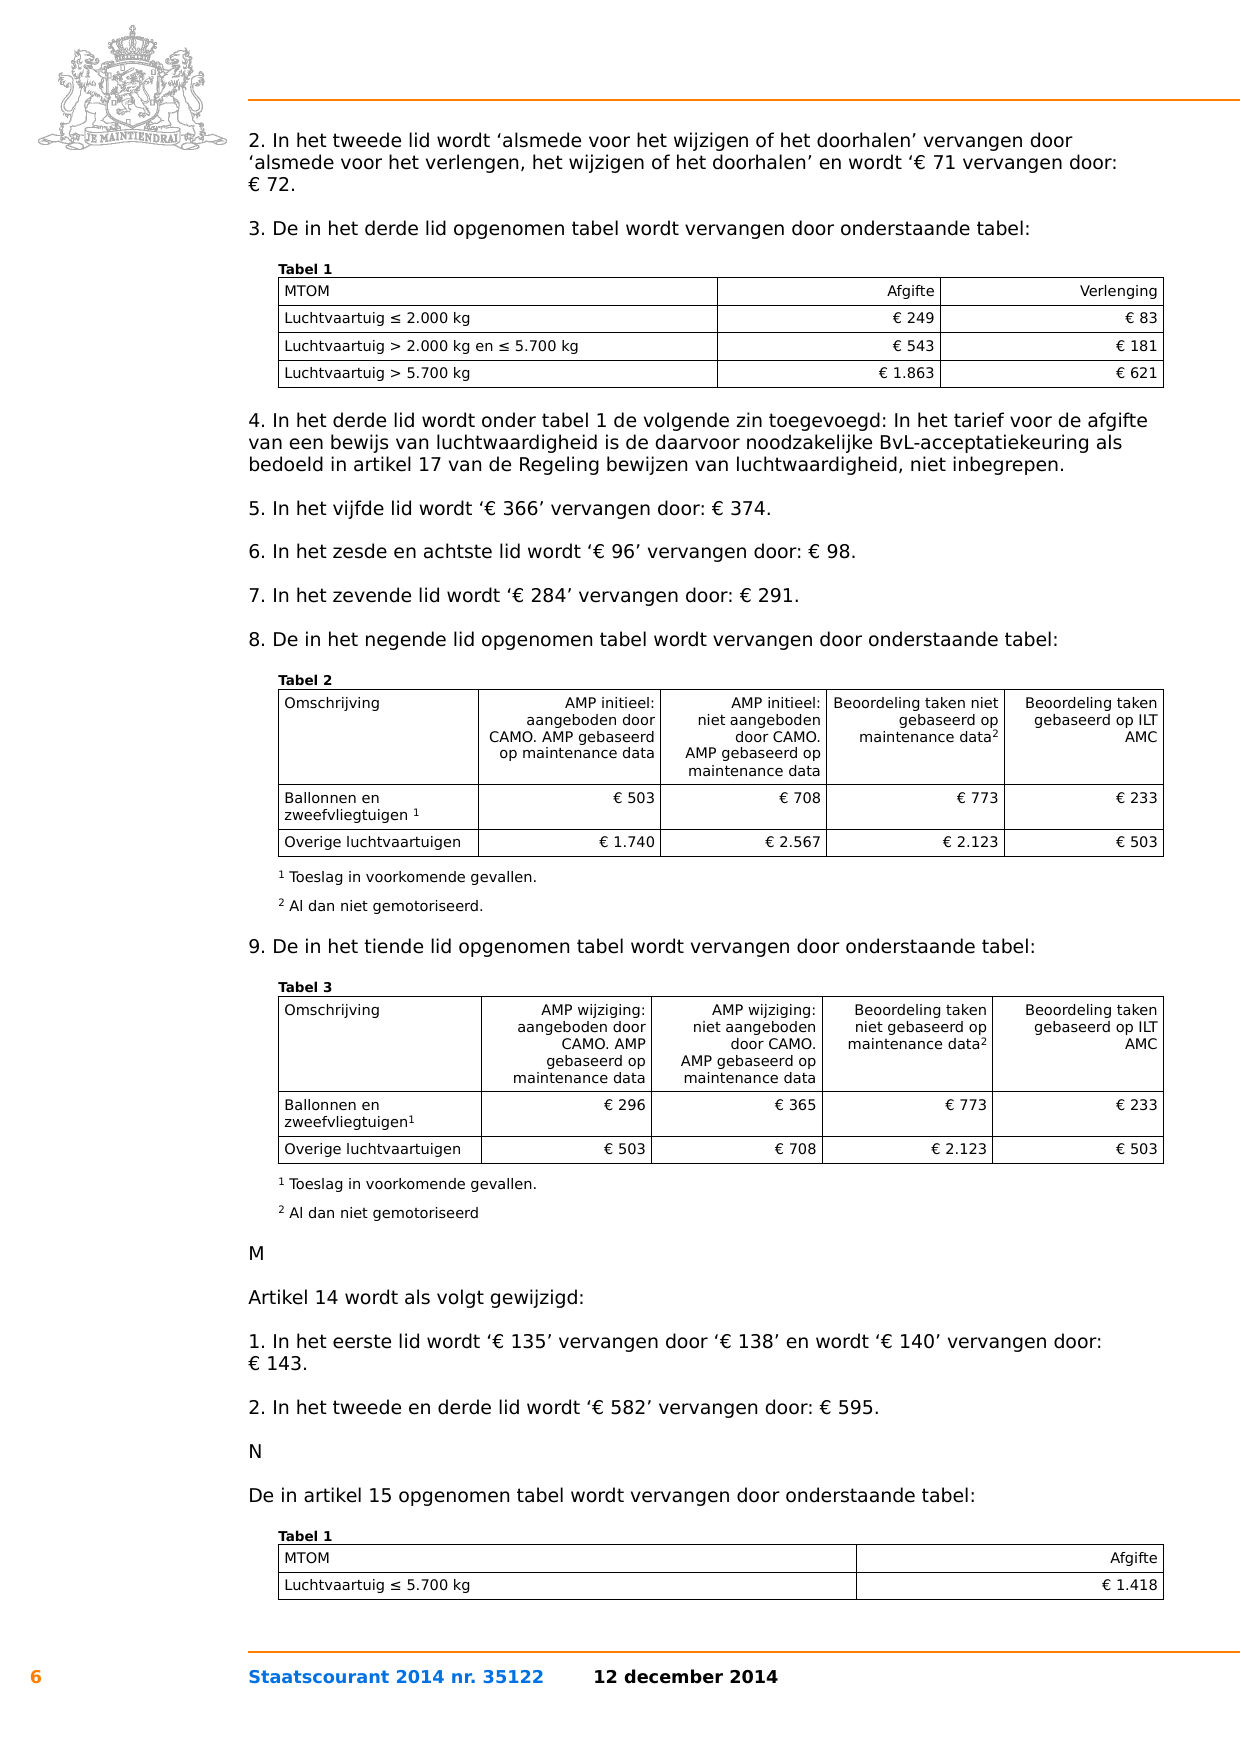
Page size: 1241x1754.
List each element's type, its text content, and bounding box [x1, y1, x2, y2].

table_cell AMP initieel: aangeboden door CAMO. AMP gebaseerd op maintenance data [479, 690, 660, 784]
text Artikel 14 wordt als volgt gewijzigd: [248, 1287, 1163, 1309]
text 9. De in het tiende lid opgenomen tabel wordt vervangen door onderstaande tabel: [248, 936, 1163, 958]
table_cell Beoordeling taken niet gebaseerd op maintenance data2 [827, 690, 1004, 784]
table_cell Ballonnen en zweefvliegtuigen 1 [279, 785, 478, 828]
table_cell Beoordeling taken gebaseerd op ILT AMC [993, 997, 1163, 1091]
table_header Tabel 1 [278, 262, 1163, 277]
table_cell € 503 [1005, 830, 1163, 856]
table_cell € 773 [823, 1092, 992, 1136]
table_cell MTOM [279, 1545, 856, 1572]
table_cell € 233 [1005, 785, 1163, 828]
table_cell AMP wijziging: niet aangeboden door CAMO. AMP gebaseerd op maintenance data [652, 997, 822, 1091]
table_cell € 181 [941, 333, 1163, 359]
text 7. In het zevende lid wordt ‘€ 284’ vervangen door: € 291. [248, 585, 1163, 607]
table_cell Luchtvaartuig ≤ 2.000 kg [279, 306, 717, 332]
table_cell Overige luchtvaartuigen [279, 1137, 481, 1163]
table_cell MTOM [279, 278, 717, 305]
table_cell € 621 [941, 361, 1163, 387]
table_cell € 708 [652, 1137, 822, 1163]
text 3. De in het derde lid opgenomen tabel wordt vervangen door onderstaande tabel: [248, 218, 1163, 240]
table_cell € 296 [482, 1092, 651, 1136]
table_cell Luchtvaartuig > 2.000 kg en ≤ 5.700 kg [279, 333, 717, 359]
table_cell Ballonnen en zweefvliegtuigen1 [279, 1092, 481, 1136]
table_cell € 1.740 [479, 830, 660, 856]
table_cell € 1.418 [857, 1573, 1163, 1599]
text N [248, 1441, 1163, 1463]
table_cell € 543 [718, 333, 940, 359]
table_cell € 503 [479, 785, 660, 828]
table_cell € 1.863 [718, 361, 940, 387]
text 4. In het derde lid wordt onder tabel 1 de volgende zin toegevoegd: In het tarief voor de afgifte van een bewijs van luchtwaardigheid is de daarvoor noodzakelijke BvL-acceptatiekeuring als bedoeld in artikel 17 van de Regeling bewijzen van luchtwaardigheid, niet inbegrepen. [248, 410, 1163, 476]
table_cell € 773 [827, 785, 1004, 828]
table_cell € 365 [652, 1092, 822, 1136]
table_cell Verlenging [941, 278, 1163, 305]
table_cell € 249 [718, 306, 940, 332]
table_cell € 83 [941, 306, 1163, 332]
text M [248, 1243, 1163, 1265]
table_cell Omschrijving [279, 997, 481, 1091]
table_cell 1 Toeslag in voorkomende gevallen. 2 Al dan niet gemotoriseerd. [278, 857, 1163, 914]
table_cell Afgifte [718, 278, 940, 305]
text De in artikel 15 opgenomen tabel wordt vervangen door onderstaande tabel: [248, 1484, 1163, 1507]
picture [38, 25, 227, 150]
table_header Tabel 1 [278, 1529, 1163, 1544]
table_cell € 503 [993, 1137, 1163, 1163]
table_header Tabel 3 [278, 980, 1163, 996]
table_cell € 2.123 [823, 1137, 992, 1163]
table_cell Luchtvaartuig > 5.700 kg [279, 361, 717, 387]
table_cell € 2.123 [827, 830, 1004, 856]
table_cell AMP wijziging: aangeboden door CAMO. AMP gebaseerd op maintenance data [482, 997, 651, 1091]
table_cell € 2.567 [661, 830, 826, 856]
table_cell Beoordeling taken niet gebaseerd op maintenance data2 [823, 997, 992, 1091]
table_cell € 503 [482, 1137, 651, 1163]
table_cell € 233 [993, 1092, 1163, 1136]
table_cell AMP initieel: niet aangeboden door CAMO. AMP gebaseerd op maintenance data [661, 690, 826, 784]
text 8. De in het negende lid opgenomen tabel wordt vervangen door onderstaande tabel: [248, 629, 1163, 651]
text 5. In het vijfde lid wordt ‘€ 366’ vervangen door: € 374. [248, 498, 1163, 519]
table_cell Luchtvaartuig ≤ 5.700 kg [279, 1573, 856, 1599]
text 2. In het tweede lid wordt ‘alsmede voor het wijzigen of het doorhalen’ vervangen door ‘alsmede voor het verlengen, het wijzigen of het doorhalen’ en wordt ‘€ 71 vervangen door: € 72. [248, 130, 1163, 196]
table_cell Omschrijving [279, 690, 478, 784]
table_header Tabel 2 [278, 673, 1163, 689]
table_cell € 708 [661, 785, 826, 828]
table_cell Overige luchtvaartuigen [279, 830, 478, 856]
text 6. In het zesde en achtste lid wordt ‘€ 96’ vervangen door: € 98. [248, 541, 1163, 563]
table_cell 1 Toeslag in voorkomende gevallen. 2 Al dan niet gemotoriseerd [278, 1164, 1163, 1221]
table_cell Beoordeling taken gebaseerd op ILT AMC [1005, 690, 1163, 784]
text 1. In het eerste lid wordt ‘€ 135’ vervangen door ‘€ 138’ en wordt ‘€ 140’ vervangen door: € 143. [248, 1331, 1163, 1375]
table_cell Afgifte [857, 1545, 1163, 1572]
text 2. In het tweede en derde lid wordt ‘€ 582’ vervangen door: € 595. [248, 1397, 1163, 1419]
